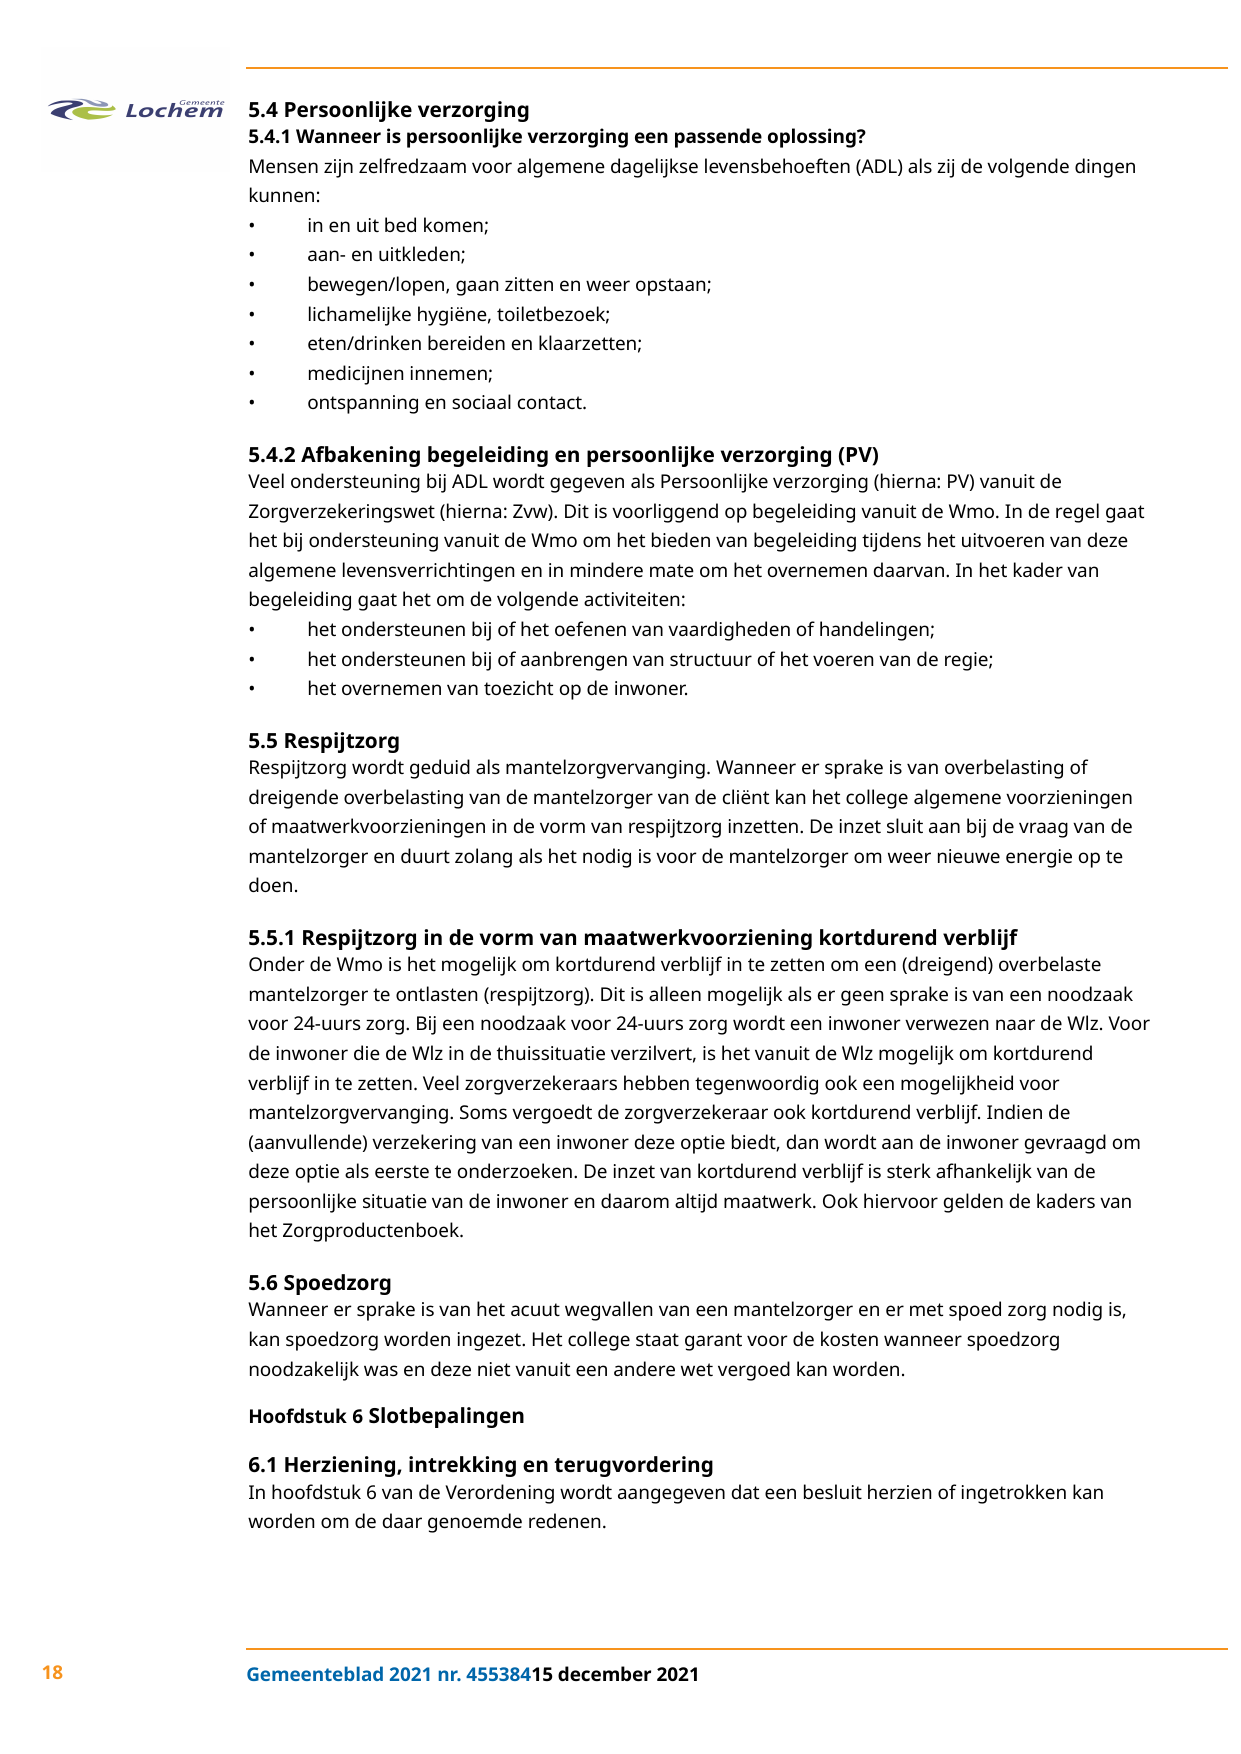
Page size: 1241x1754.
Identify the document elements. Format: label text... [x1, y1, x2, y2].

list lichamelijke hygiëne, toiletbezoek; [248, 301, 1152, 326]
text Veel ondersteuning bij ADL wordt gegeven als Persoonlijke verzorging (hierna: PV) vanuit de Zorgverzekeringswet (hierna: Zvw). Dit is voorliggend op begeleiding vanuit de Wmo. In de regel gaat het bij ondersteuning vanuit de Wmo om het bieden van begeleiding tijdens het uitvoeren van deze algemene levensverrichtingen en in mindere mate om het overnemen daarvan. In het kader van begeleiding gaat het om de volgende activiteiten: [248, 468, 1152, 612]
text 5.5.1 Respijtzorg in de vorm van maatwerkvoorziening kortdurend verblijf [248, 923, 1152, 951]
text Wanneer er sprake is van het acuut wegvallen van een mantelzorger en er met spoed zorg nodig is, kan spoedzorg worden ingezet. Het college staat garant voor de kosten wanneer spoedzorg noodzakelijk was en deze niet vanuit een andere wet vergoed kan worden. [248, 1297, 1152, 1381]
picture [41, 47, 231, 172]
list het ondersteunen bij of het oefenen van vaardigheden of handelingen; [248, 616, 1152, 642]
text In hoofdstuk 6 van de Verordening wordt aangegeven dat een besluit herzien of ingetrokken kan worden om de daar genoemde redenen. [248, 1479, 1152, 1534]
text 5.5 Respijtzorg [248, 726, 1152, 754]
list het ondersteunen bij of aanbrengen van structuur of het voeren van de regie; [248, 646, 1152, 672]
text 5.4.1 Wanneer is persoonlijke verzorging een passende oplossing? [248, 123, 1152, 149]
text 5.4.2 Afbakening begeleiding en persoonlijke verzorging (PV) [248, 440, 1152, 468]
list ontspanning en sociaal contact. [248, 389, 1152, 415]
list bewegen/lopen, gaan zitten en weer opstaan; [248, 271, 1152, 297]
text 5.6 Spoedzorg [248, 1268, 1152, 1297]
list het overnemen van toezicht op de inwoner. [248, 675, 1152, 701]
list medicijnen innemen; [248, 360, 1152, 386]
text 5.4 Persoonlijke verzorging [248, 95, 1152, 123]
text Onder de Wmo is het mogelijk om kortdurend verblijf in te zetten om een (dreigend) overbelaste mantelzorger te ontlasten (respijtzorg). Dit is alleen mogelijk als er geen sprake is van een noodzaak voor 24-uurs zorg. Bij een noodzaak voor 24-uurs zorg wordt een inwoner verwezen naar de Wlz. Voor de inwoner die de Wlz in de thuissituatie verzilvert, is het vanuit de Wlz mogelijk om kortdurend verblijf in te zetten. Veel zorgverzekeraars hebben tegenwoordig ook een mogelijkheid voor mantelzorgvervanging. Soms vergoedt de zorgverzekeraar ook kortdurend verblijf. Indien de (aanvullende) verzekering van een inwoner deze optie biedt, dan wordt aan de inwoner gevraagd om deze optie als eerste te onderzoeken. De inzet van kortdurend verblijf is sterk afhankelijk van de persoonlijke situatie van de inwoner en daarom altijd maatwerk. Ook hiervoor gelden de kaders van het Zorgproductenboek. [248, 951, 1152, 1243]
list eten/drinken bereiden en klaarzetten; [248, 330, 1152, 356]
text Mensen zijn zelfredzaam voor algemene dagelijkse levensbehoeften (ADL) als zij de volgende dingen kunnen: [248, 153, 1152, 208]
text 6.1 Herziening, intrekking en terugvordering [248, 1451, 1152, 1479]
text Hoofdstuk 6 Slotbepalingen [248, 1401, 1152, 1430]
list in en uit bed komen; [248, 212, 1152, 238]
list aan- en uitkleden; [248, 242, 1152, 267]
text Respijtzorg wordt geduid als mantelzorgvervanging. Wanneer er sprake is van overbelasting of dreigende overbelasting van de mantelzorger van de cliënt kan het college algemene voorzieningen of maatwerkvoorzieningen in de vorm van respijtzorg inzetten. De inzet sluit aan bij de vraag van de mantelzorger en duurt zolang als het nodig is voor de mantelzorger om weer nieuwe energie op te doen. [248, 754, 1152, 898]
